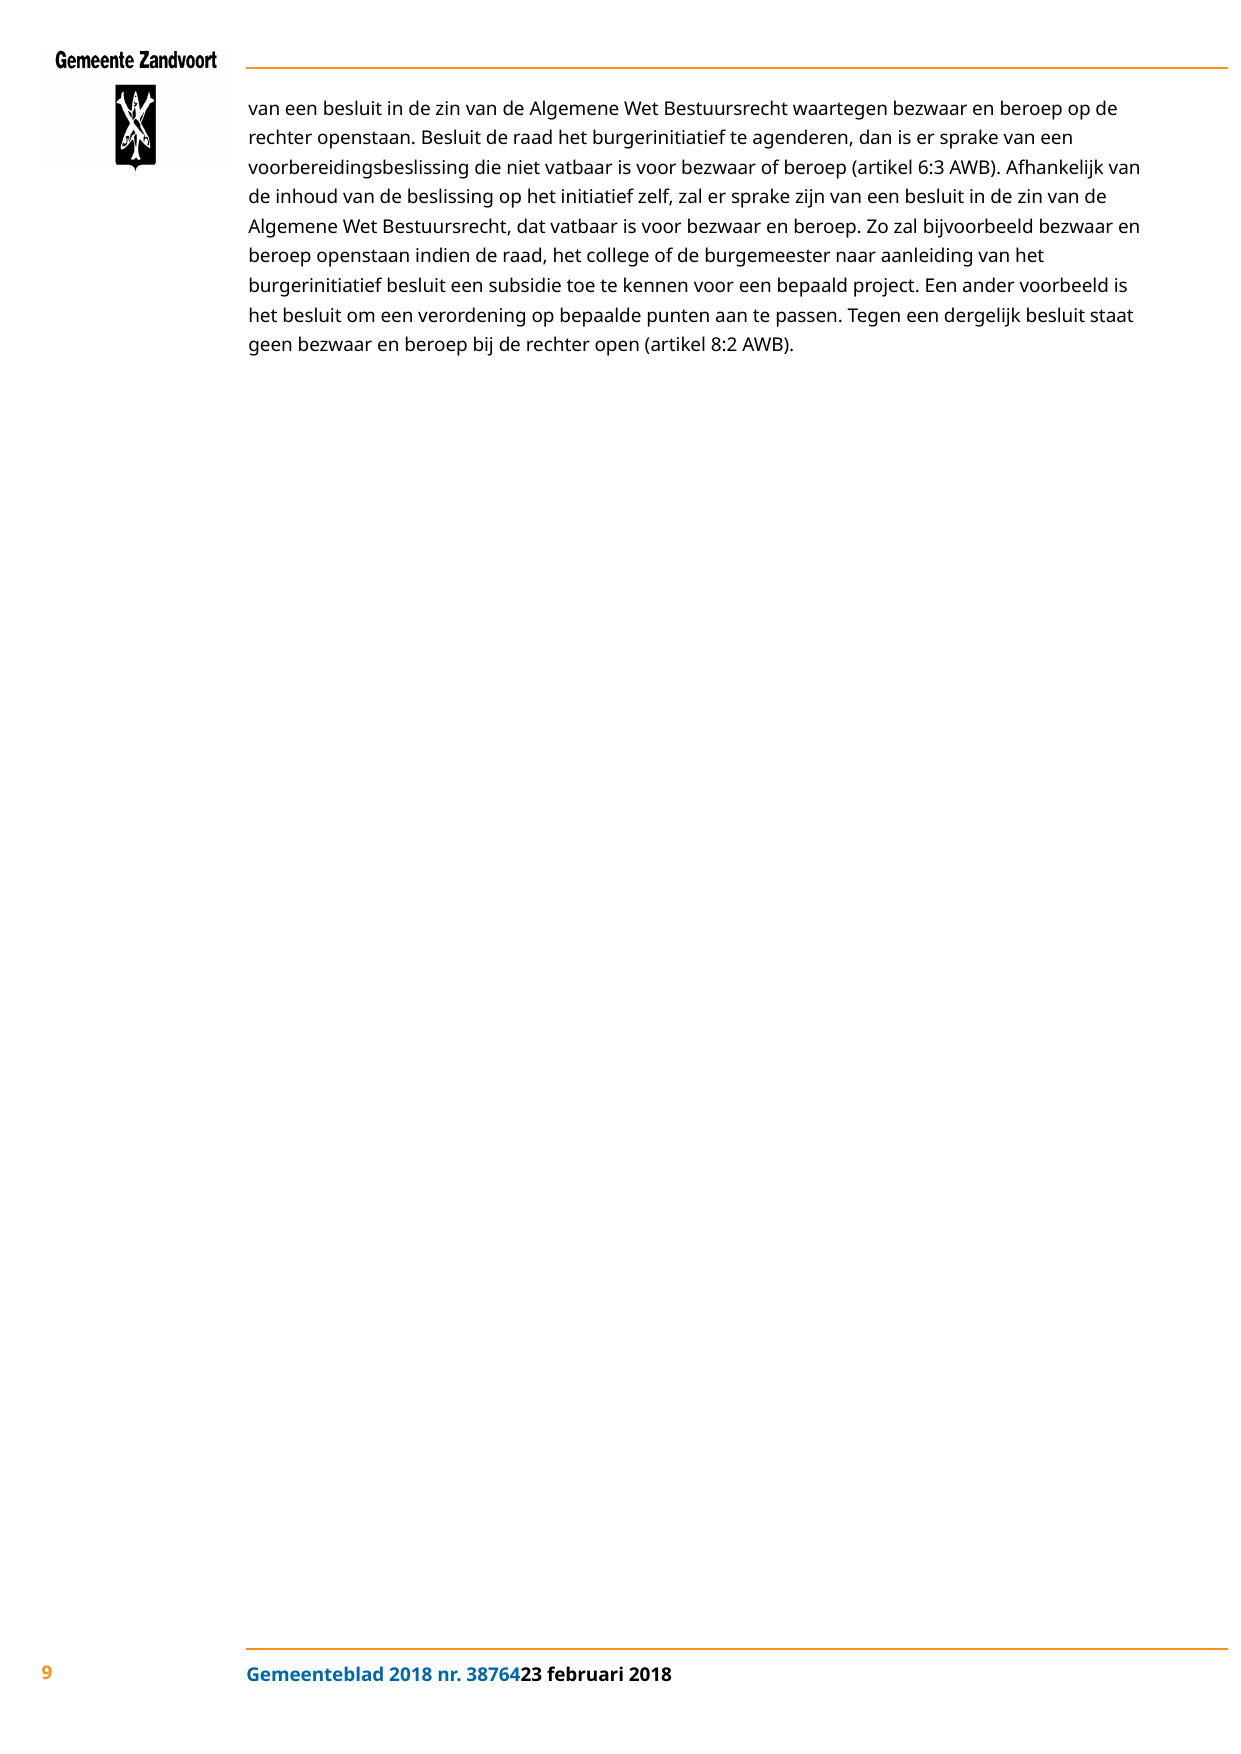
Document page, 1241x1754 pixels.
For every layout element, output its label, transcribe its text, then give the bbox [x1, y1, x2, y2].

text van een besluit in de zin van de Algemene Wet Bestuursrecht waartegen bezwaar en beroep op de rechter openstaan. Besluit de raad het burgerinitiatief te agenderen, dan is er sprake van een voorbereidingsbeslissing die niet vatbaar is voor bezwaar of beroep (artikel 6:3 AWB). Afhankelijk van de inhoud van de beslissing op het initiatief zelf, zal er sprake zijn van een besluit in de zin van de Algemene Wet Bestuursrecht, dat vatbaar is voor bezwaar en beroep. Zo zal bijvoorbeeld bezwaar en beroep openstaan indien de raad, het college of de burgemeester naar aanleiding van het burgerinitiatief besluit een subsidie toe te kennen voor een bepaald project. Een ander voorbeeld is het besluit om een verordening op bepaalde punten aan te passen. Tegen een dergelijk besluit staat geen bezwaar en beroep bij de rechter open (artikel 8:2 AWB). [248, 95, 1152, 357]
picture [41, 47, 231, 172]
